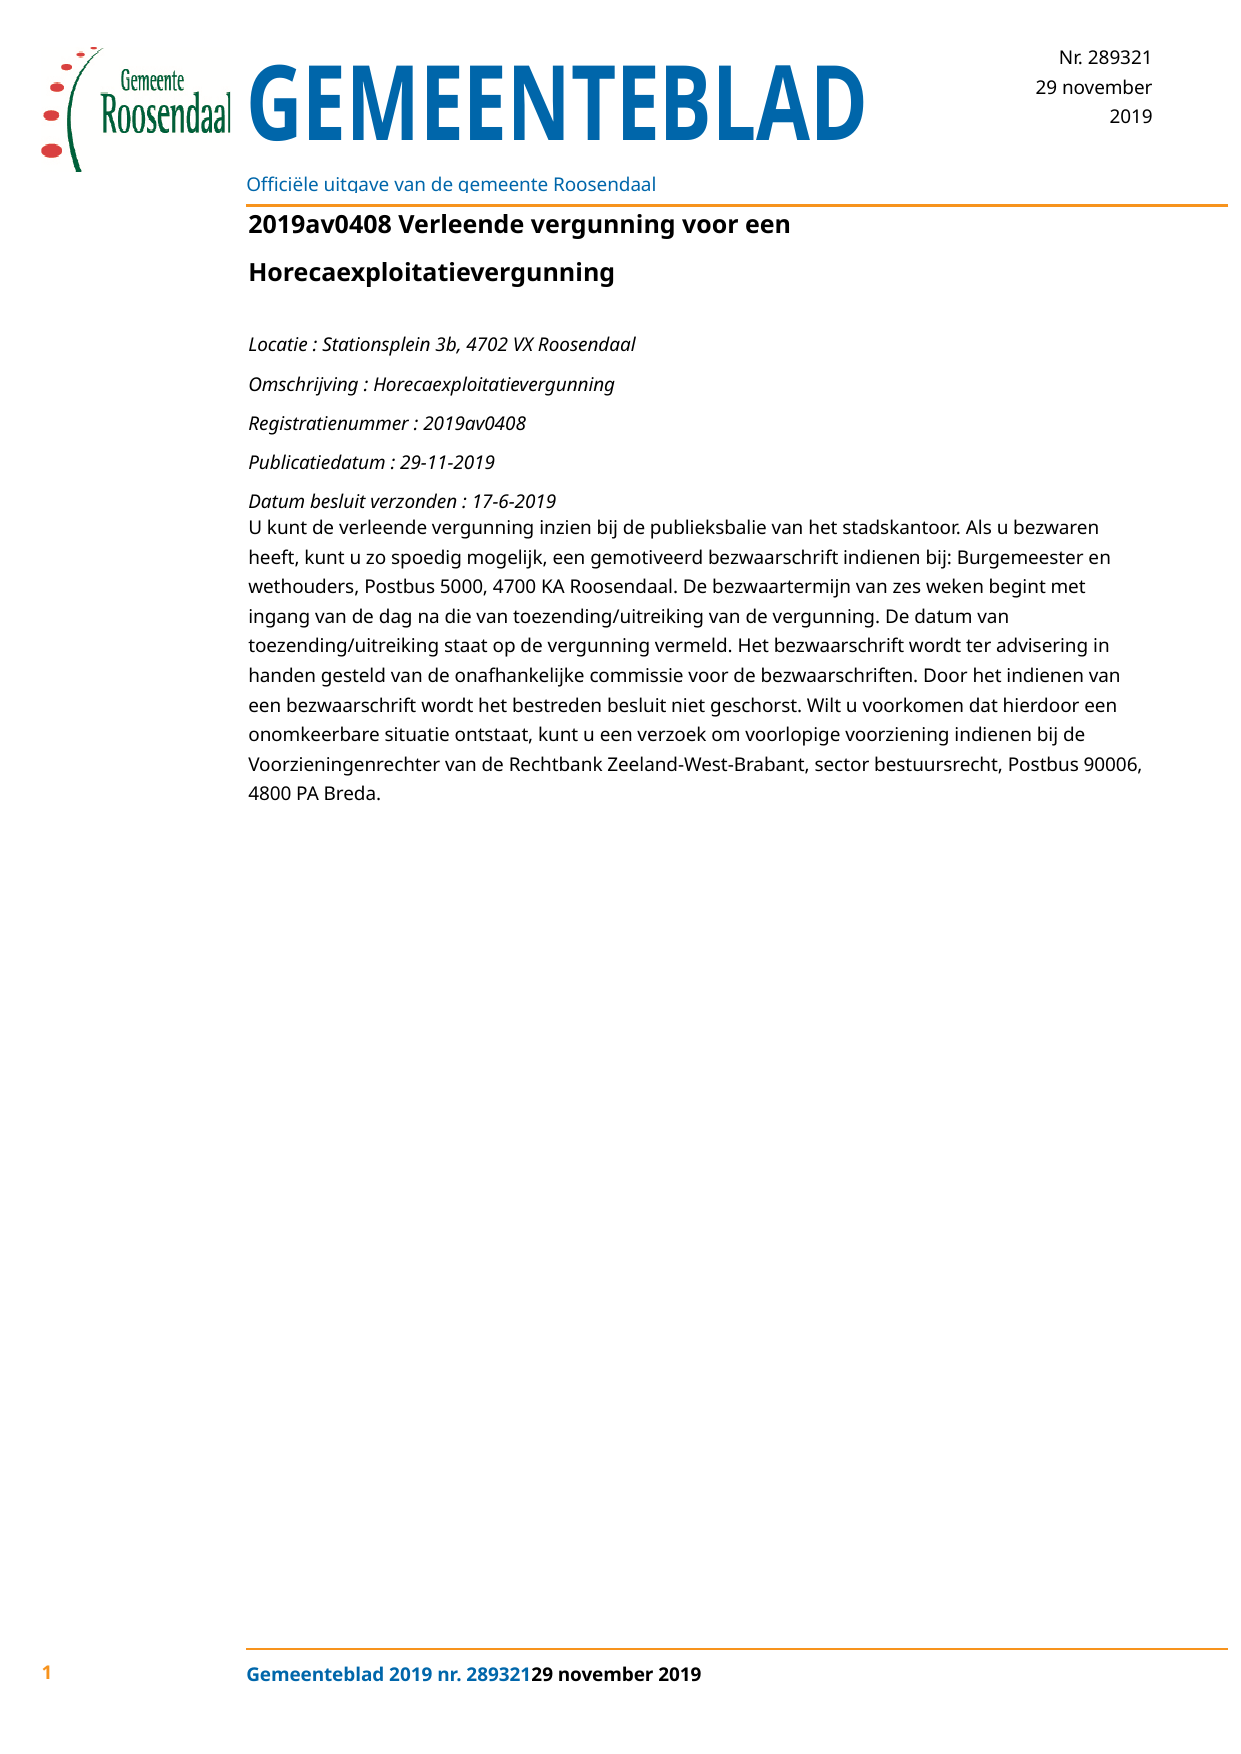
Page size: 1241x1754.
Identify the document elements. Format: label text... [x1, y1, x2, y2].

text Datum besluit verzonden : 17-6-2019 [248, 488, 1152, 514]
text Registratienummer : 2019av0408 [248, 410, 1152, 436]
text Omschrijving : Horecaexploitatievergunning [248, 371, 1152, 396]
text Publicatiedatum : 29-11-2019 [248, 449, 1152, 475]
text U kunt de verleende vergunning inzien bij de publieksbalie van het stadskantoor. Als u bezwaren heeft, kunt u zo spoedig mogelijk, een gemotiveerd bezwaarschrift indienen bij: Burgemeester en wethouders, Postbus 5000, 4700 KA Roosendaal. De bezwaartermijn van zes weken begint met ingang van de dag na die van toezending/uitreiking van de vergunning. De datum van toezending/uitreiking staat op de vergunning vermeld. Het bezwaarschrift wordt ter advisering in handen gesteld van de onafhankelijke commissie voor de bezwaarschriften. Door het indienen van een bezwaarschrift wordt het bestreden besluit niet geschorst. Wilt u voorkomen dat hierdoor een onomkeerbare situatie ontstaat, kunt u een verzoek om voorlopige voorziening indienen bij de Voorzieningenrechter van de Rechtbank Zeeland-West-Brabant, sector bestuursrecht, Postbus 90006, 4800 PA Breda. [248, 514, 1152, 806]
text Locatie : Stationsplein 3b, 4702 VX Roosendaal [248, 331, 1152, 357]
text 2019av0408 Verleende vergunning voor een Horecaexploitatievergunning [248, 207, 1152, 288]
picture [41, 47, 231, 172]
